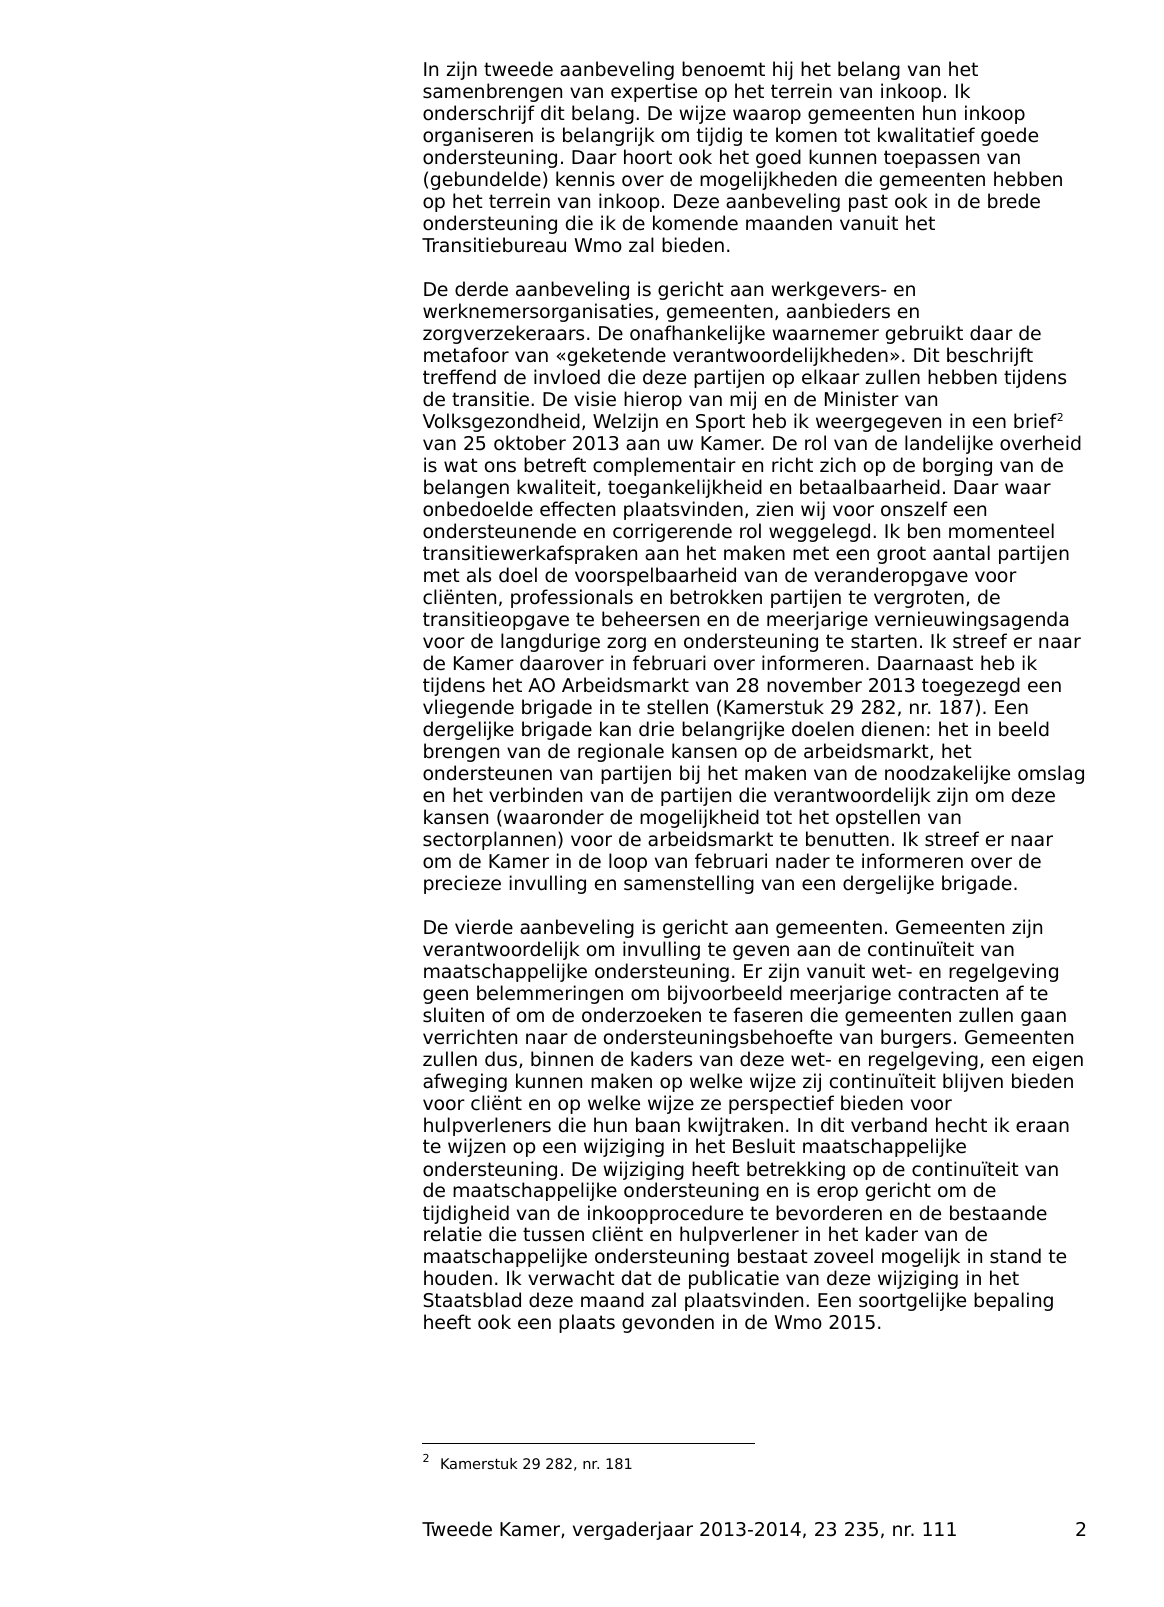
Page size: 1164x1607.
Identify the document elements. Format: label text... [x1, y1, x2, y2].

text In zijn tweede aanbeveling benoemt hij het belang van het samenbrengen van expertise op het terrein van inkoop. Ik onderschrijf dit belang. De wijze waarop gemeenten hun inkoop organiseren is belangrijk om tijdig te komen tot kwalitatief goede ondersteuning. Daar hoort ook het goed kunnen toepassen van (gebundelde) kennis over de mogelijkheden die gemeenten hebben op het terrein van inkoop. Deze aanbeveling past ook in de brede ondersteuning die ik de komende maanden vanuit het Transitiebureau Wmo zal bieden. [422, 59, 1087, 257]
text Kamerstuk 29 282, nr. 181 [422, 1452, 1087, 1474]
text De vierde aanbeveling is gericht aan gemeenten. Gemeenten zijn verantwoordelijk om invulling te geven aan de continuïteit van maatschappelijke ondersteuning. Er zijn vanuit wet- en regelgeving geen belemmeringen om bijvoorbeeld meerjarige contracten af te sluiten of om de onderzoeken te faseren die gemeenten zullen gaan verrichten naar de ondersteuningsbehoefte van burgers. Gemeenten zullen dus, binnen de kaders van deze wet- en regelgeving, een eigen afweging kunnen maken op welke wijze zij continuïteit blijven bieden voor cliënt en op welke wijze ze perspectief bieden voor hulpverleners die hun baan kwijtraken. In dit verband hecht ik eraan te wijzen op een wijziging in het Besluit maatschappelijke ondersteuning. De wijziging heeft betrekking op de continuïteit van de maatschappelijke ondersteuning en is erop gericht om de tijdigheid van de inkoopprocedure te bevorderen en de bestaande relatie die tussen cliënt en hulpverlener in het kader van de maatschappelijke ondersteuning bestaat zoveel mogelijk in stand te houden. Ik verwacht dat de publicatie van deze wijziging in het Staatsblad deze maand zal plaatsvinden. Een soortgelijke bepaling heeft ook een plaats gevonden in de Wmo 2015. [422, 917, 1087, 1334]
text De derde aanbeveling is gericht aan werkgevers- en werknemersorganisaties, gemeenten, aanbieders en zorgverzekeraars. De onafhankelijke waarnemer gebruikt daar de metafoor van «geketende verantwoordelijkheden». Dit beschrijft treffend de invloed die deze partijen op elkaar zullen hebben tijdens de transitie. De visie hierop van mij en de Minister van Volksgezondheid, Welzijn en Sport heb ik weergegeven in een brief van 25 oktober 2013 aan uw Kamer. De rol van de landelijke overheid is wat ons betreft complementair en richt zich op de borging van de belangen kwaliteit, toegankelijkheid en betaalbaarheid. Daar waar onbedoelde effecten plaatsvinden, zien wij voor onszelf een ondersteunende en corrigerende rol weggelegd. Ik ben momenteel transitiewerkafspraken aan het maken met een groot aantal partijen met als doel de voorspelbaarheid van de veranderopgave voor cliënten, professionals en betrokken partijen te vergroten, de transitieopgave te beheersen en de meerjarige vernieuwingsagenda voor de langdurige zorg en ondersteuning te starten. Ik streef er naar de Kamer daarover in februari over informeren. Daarnaast heb ik tijdens het AO Arbeidsmarkt van 28 november 2013 toegezegd een vliegende brigade in te stellen (Kamerstuk 29 282, nr. 187). Een dergelijke brigade kan drie belangrijke doelen dienen: het in beeld brengen van de regionale kansen op de arbeidsmarkt, het ondersteunen van partijen bij het maken van de noodzakelijke omslag en het verbinden van de partijen die verantwoordelijk zijn om deze kansen (waaronder de mogelijkheid tot het opstellen van sectorplannen) voor de arbeidsmarkt te benutten. Ik streef er naar om de Kamer in de loop van februari nader te informeren over de precieze invulling en samenstelling van een dergelijke brigade. [422, 279, 1087, 894]
